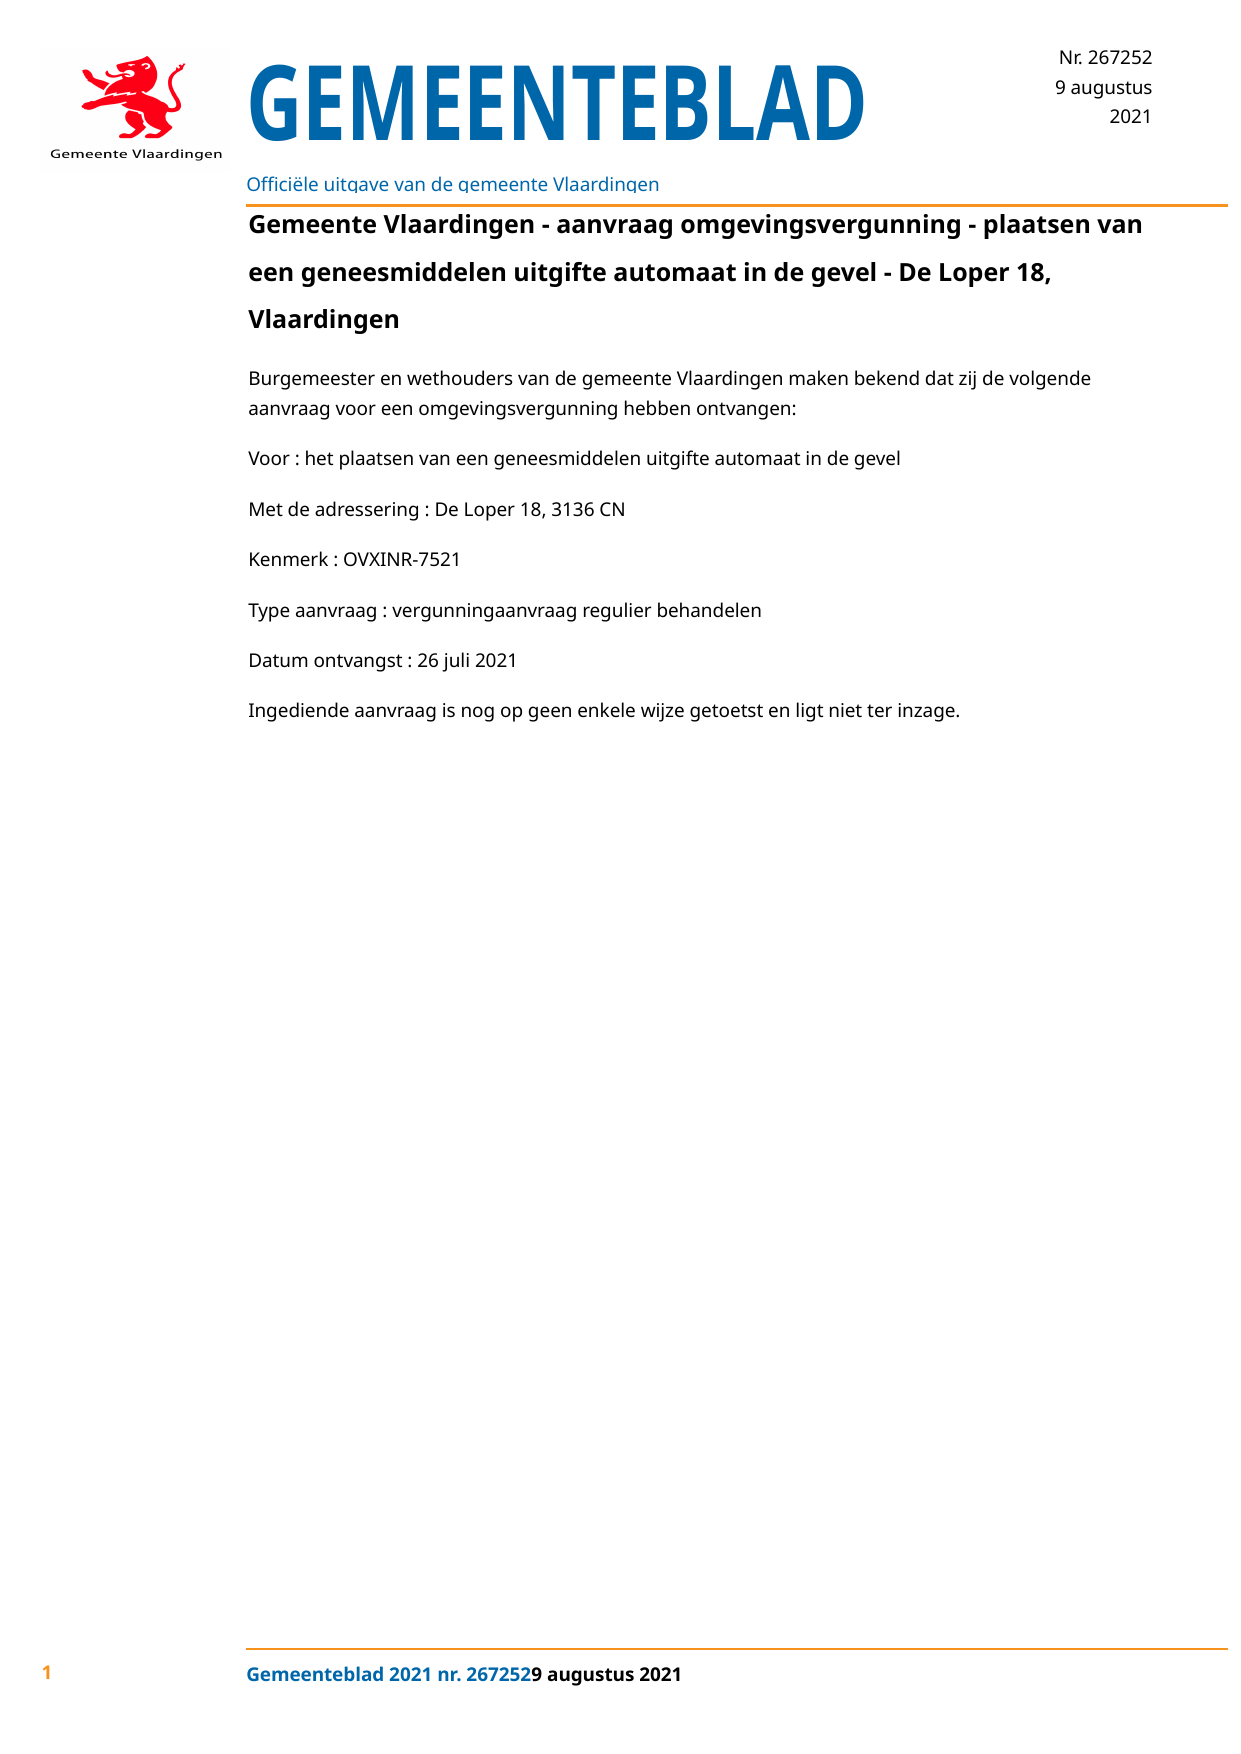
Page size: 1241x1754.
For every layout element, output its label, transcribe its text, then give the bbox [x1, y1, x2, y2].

text Burgemeester en wethouders van de gemeente Vlaardingen maken bekend dat zij de volgende aanvraag voor een omgevingsvergunning hebben ontvangen: [248, 366, 1152, 421]
picture [41, 47, 231, 172]
text Voor : het plaatsen van een geneesmiddelen uitgifte automaat in de gevel [248, 446, 1152, 471]
text Datum ontvangst : 26 juli 2021 [248, 647, 1152, 673]
text Met de adressering : De Loper 18, 3136 CN [248, 496, 1152, 522]
text Gemeente Vlaardingen - aanvraag omgevingsvergunning - plaatsen van een geneesmiddelen uitgifte automaat in de gevel - De Loper 18, Vlaardingen [248, 207, 1152, 336]
text Type aanvraag : vergunningaanvraag regulier behandelen [248, 597, 1152, 622]
text Ingediende aanvraag is nog op geen enkele wijze getoetst en ligt niet ter inzage. [248, 698, 1152, 723]
text Kenmerk : OVXINR-7521 [248, 546, 1152, 572]
